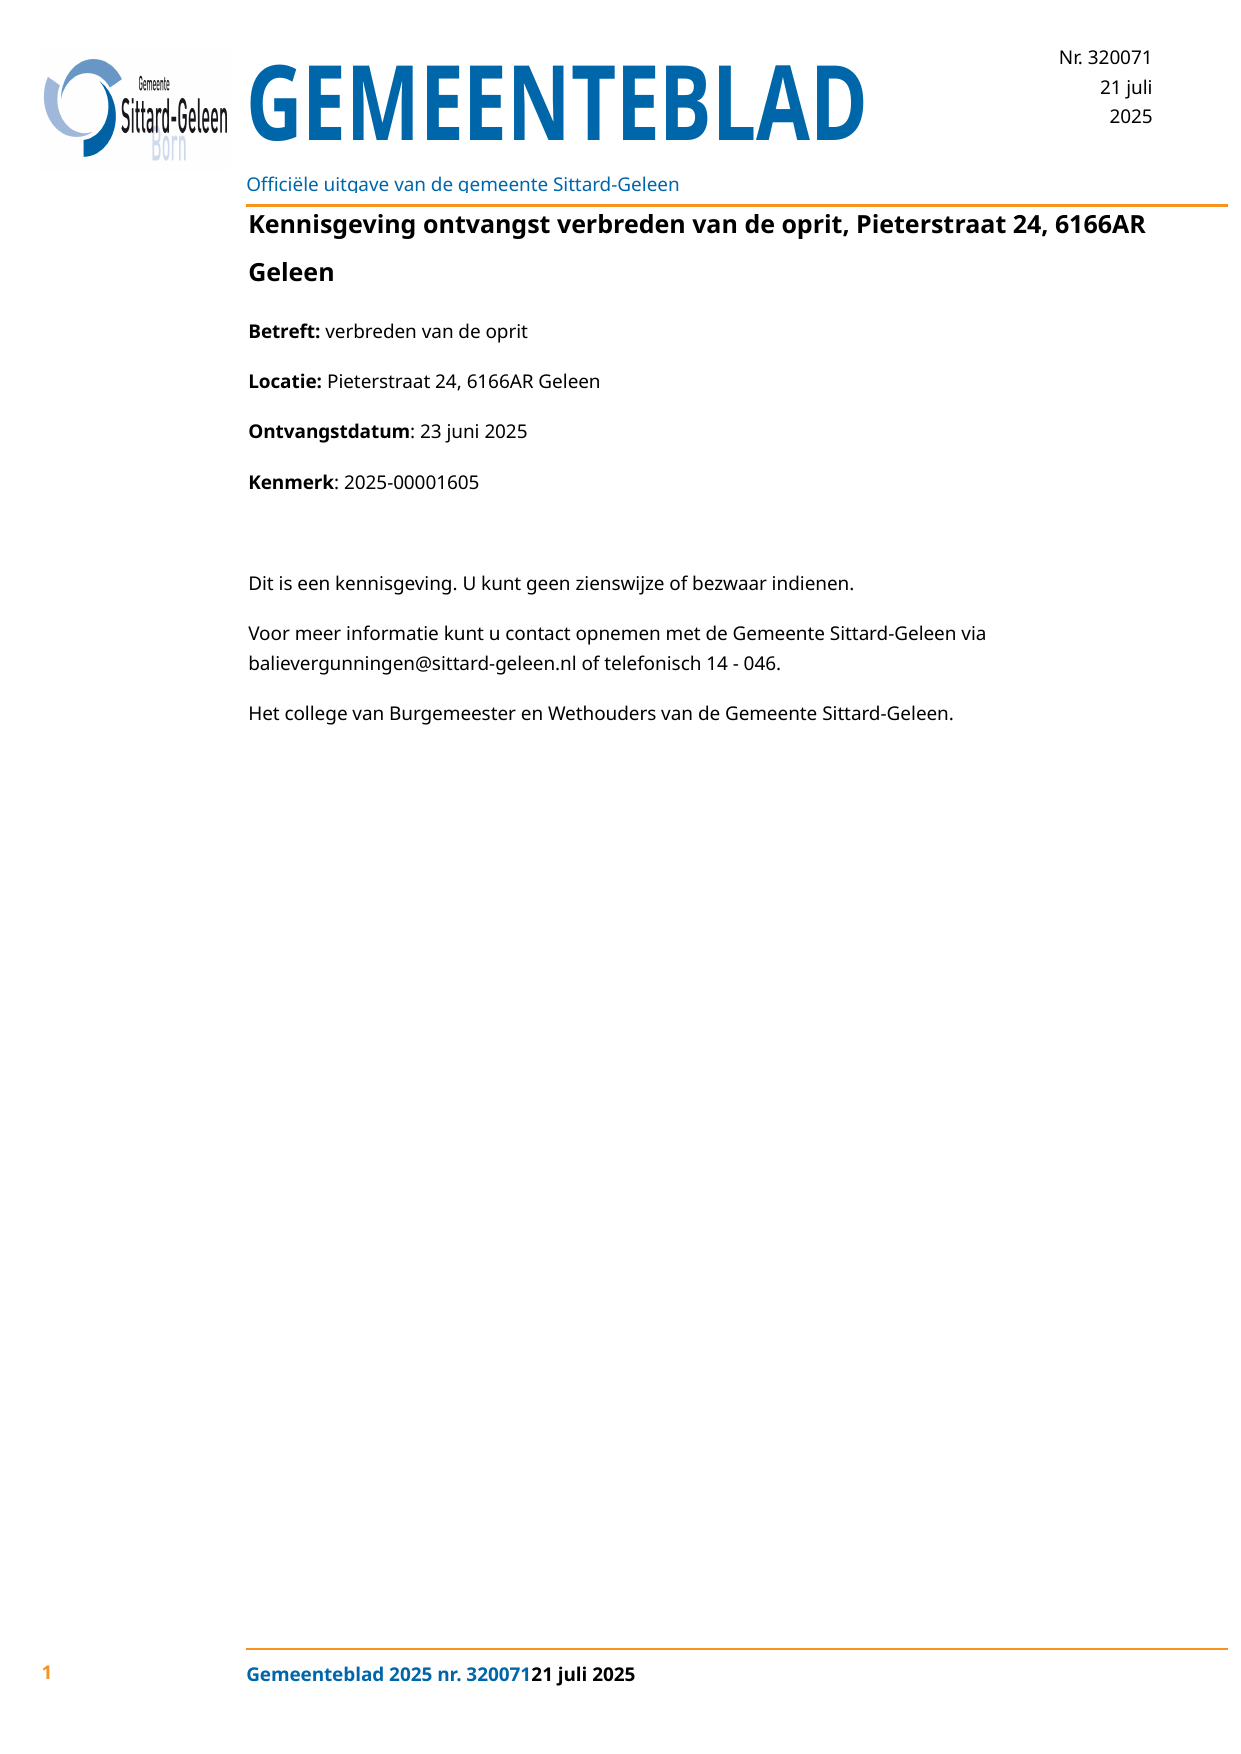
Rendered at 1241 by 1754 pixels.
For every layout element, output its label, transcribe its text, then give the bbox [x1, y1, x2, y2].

text Dit is een kennisgeving. U kunt geen zienswijze of bezwaar indienen. [248, 570, 1152, 596]
text Kenmerk: 2025-00001605 [248, 469, 1152, 495]
text Betreft: verbreden van de oprit [248, 318, 1152, 344]
text Voor meer informatie kunt u contact opnemen met de Gemeente Sittard-Geleen via balievergunningen@sittard-geleen.nl of telefonisch 14 - 046. [248, 620, 1152, 676]
text Ontvangstdatum: 23 juni 2025 [248, 419, 1152, 444]
picture [41, 47, 231, 172]
text Kennisgeving ontvangst verbreden van de oprit, Pieterstraat 24, 6166AR Geleen [248, 207, 1152, 288]
text Locatie: Pieterstraat 24, 6166AR Geleen [248, 368, 1152, 394]
text Het college van Burgemeester en Wethouders van de Gemeente Sittard-Geleen. [248, 700, 1152, 726]
